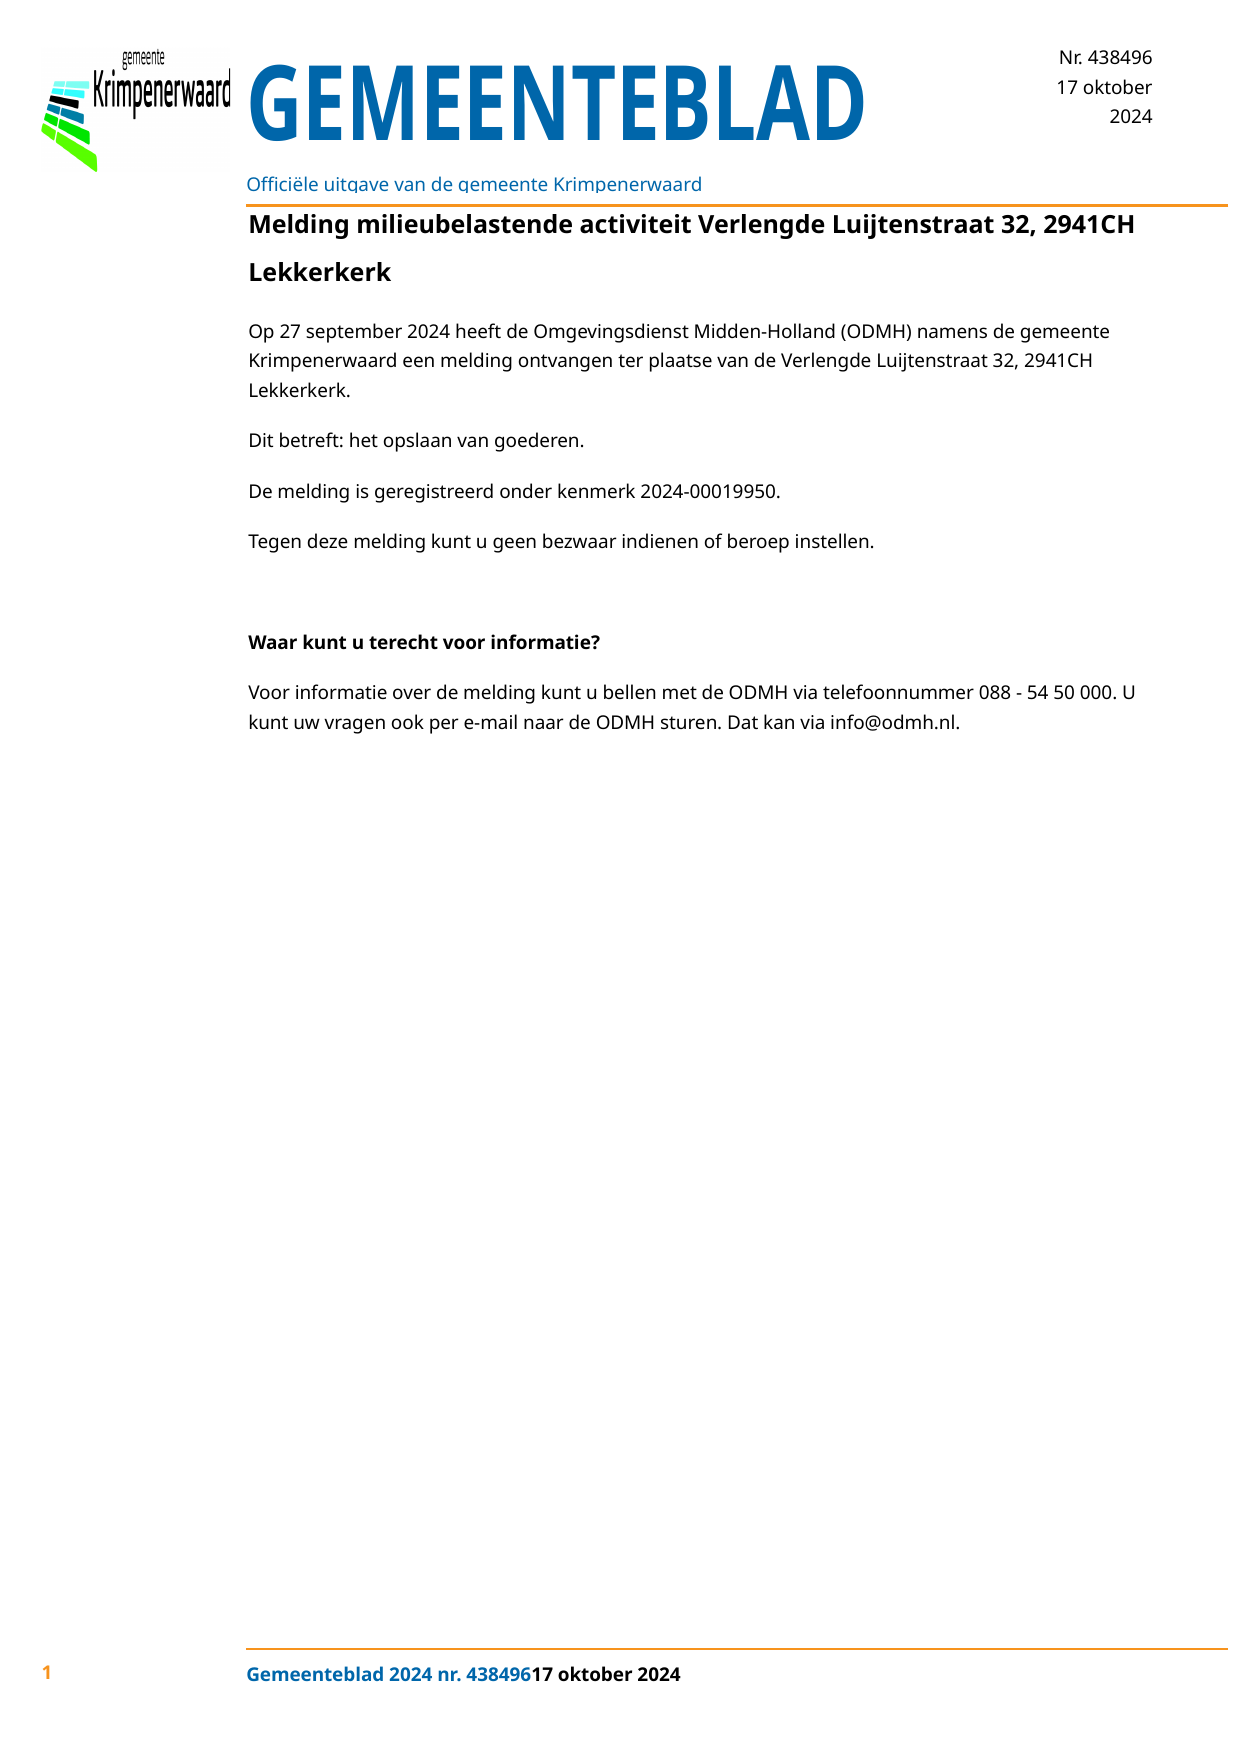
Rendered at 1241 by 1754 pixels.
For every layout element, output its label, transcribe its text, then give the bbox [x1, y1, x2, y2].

text Dit betreft: het opslaan van goederen. [248, 427, 1152, 453]
text Voor informatie over de melding kunt u bellen met de ODMH via telefoonnummer 088 - 54 50 000. U kunt uw vragen ook per e-mail naar de ODMH sturen. Dat kan via info@odmh.nl. [248, 679, 1152, 735]
text De melding is geregistreerd onder kenmerk 2024-00019950. [248, 478, 1152, 504]
text Op 27 september 2024 heeft de Omgevingsdienst Midden-Holland (ODMH) namens de gemeente Krimpenerwaard een melding ontvangen ter plaatse van de Verlengde Luijtenstraat 32, 2941CH Lekkerkerk. [248, 318, 1152, 403]
text Tegen deze melding kunt u geen bezwaar indienen of beroep instellen. [248, 528, 1152, 554]
text Waar kunt u terecht voor informatie? [248, 629, 1152, 655]
picture [41, 47, 231, 172]
text Melding milieubelastende activiteit Verlengde Luijtenstraat 32, 2941CH Lekkerkerk [248, 207, 1152, 288]
